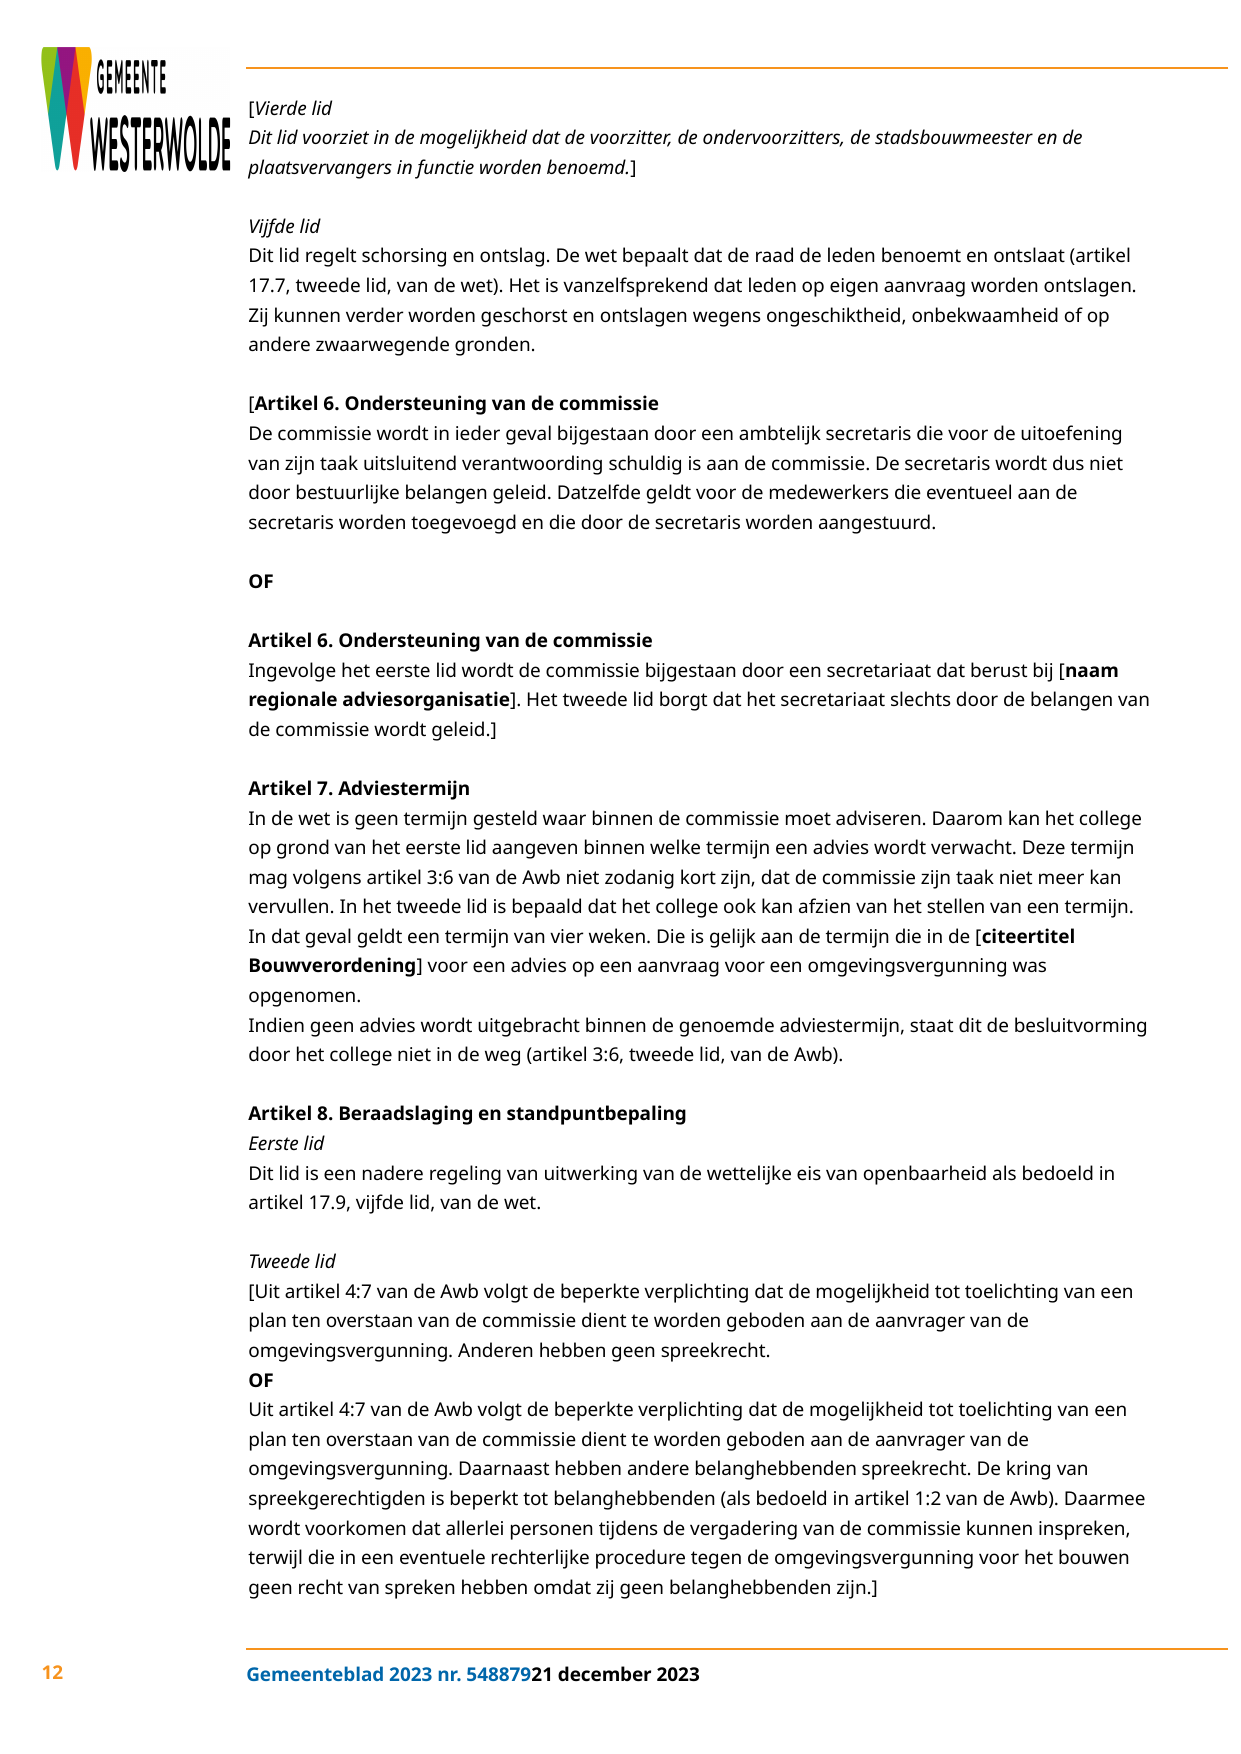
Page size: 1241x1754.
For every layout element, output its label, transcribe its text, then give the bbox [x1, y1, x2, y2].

text OF [248, 1367, 1152, 1393]
text Vijfde lid [248, 213, 1152, 239]
text OF [248, 568, 1152, 594]
text [Uit artikel 4:7 van de Awb volgt de beperkte verplichting dat de mogelijkheid tot toelichting van een plan ten overstaan van de commissie dient te worden geboden aan de aanvrager van de omgevingsvergunning. Anderen hebben geen spreekrecht. [248, 1278, 1152, 1363]
text Eerste lid [248, 1130, 1152, 1156]
text [Vierde lid [248, 95, 1152, 121]
text Ingevolge het eerste lid wordt de commissie bijgestaan door een secretariaat dat berust bij [naam regionale adviesorganisatie]. Het tweede lid borgt dat het secretariaat slechts door de belangen van de commissie wordt geleid.] [248, 657, 1152, 742]
text Dit lid regelt schorsing en ontslag. De wet bepaalt dat de raad de leden benoemt en ontslaat (artikel 17.7, tweede lid, van de wet). Het is vanzelfsprekend dat leden op eigen aanvraag worden ontslagen. Zij kunnen verder worden geschorst en ontslagen wegens ongeschiktheid, onbekwaamheid of op andere zwaarwegende gronden. [248, 243, 1152, 357]
text Dit lid voorziet in de mogelijkheid dat de voorzitter, de ondervoorzitters, de stadsbouwmeester en de plaatsvervangers in functie worden benoemd.] [248, 124, 1152, 180]
text [Artikel 6. Ondersteuning van de commissie [248, 391, 1152, 416]
text Artikel 8. Beraadslaging en standpuntbepaling [248, 1101, 1152, 1126]
text Uit artikel 4:7 van de Awb volgt de beperkte verplichting dat de mogelijkheid tot toelichting van een plan ten overstaan van de commissie dient te worden geboden aan de aanvrager van de omgevingsvergunning. Daarnaast hebben andere belanghebbenden spreekrecht. De kring van spreekgerechtigden is beperkt tot belanghebbenden (als bedoeld in artikel 1:2 van de Awb). Daarmee wordt voorkomen dat allerlei personen tijdens de vergadering van de commissie kunnen inspreken, terwijl die in een eventuele rechterlijke procedure tegen de omgevingsvergunning voor het bouwen geen recht van spreken hebben omdat zij geen belanghebbenden zijn.] [248, 1396, 1152, 1600]
text Artikel 7. Adviestermijn [248, 775, 1152, 801]
text In de wet is geen termijn gesteld waar binnen de commissie moet adviseren. Daarom kan het college op grond van het eerste lid aangeven binnen welke termijn een advies wordt verwacht. Deze termijn mag volgens artikel 3:6 van de Awb niet zodanig kort zijn, dat de commissie zijn taak niet meer kan vervullen. In het tweede lid is bepaald dat het college ook kan afzien van het stellen van een termijn. In dat geval geldt een termijn van vier weken. Die is gelijk aan de termijn die in de [citeertitel Bouwverordening] voor een advies op een aanvraag voor een omgevingsvergunning was opgenomen. [248, 805, 1152, 1008]
picture [41, 47, 231, 172]
text Dit lid is een nadere regeling van uitwerking van de wettelijke eis van openbaarheid als bedoeld in artikel 17.9, vijfde lid, van de wet. [248, 1160, 1152, 1215]
text Indien geen advies wordt uitgebracht binnen de genoemde adviestermijn, staat dit de besluitvorming door het college niet in de weg (artikel 3:6, tweede lid, van de Awb). [248, 1012, 1152, 1067]
text Tweede lid [248, 1248, 1152, 1274]
text De commissie wordt in ieder geval bijgestaan door een ambtelijk secretaris die voor de uitoefening van zijn taak uitsluitend verantwoording schuldig is aan de commissie. De secretaris wordt dus niet door bestuurlijke belangen geleid. Datzelfde geldt voor de medewerkers die eventueel aan de secretaris worden toegevoegd en die door de secretaris worden aangestuurd. [248, 420, 1152, 535]
text Artikel 6. Ondersteuning van de commissie [248, 627, 1152, 653]
